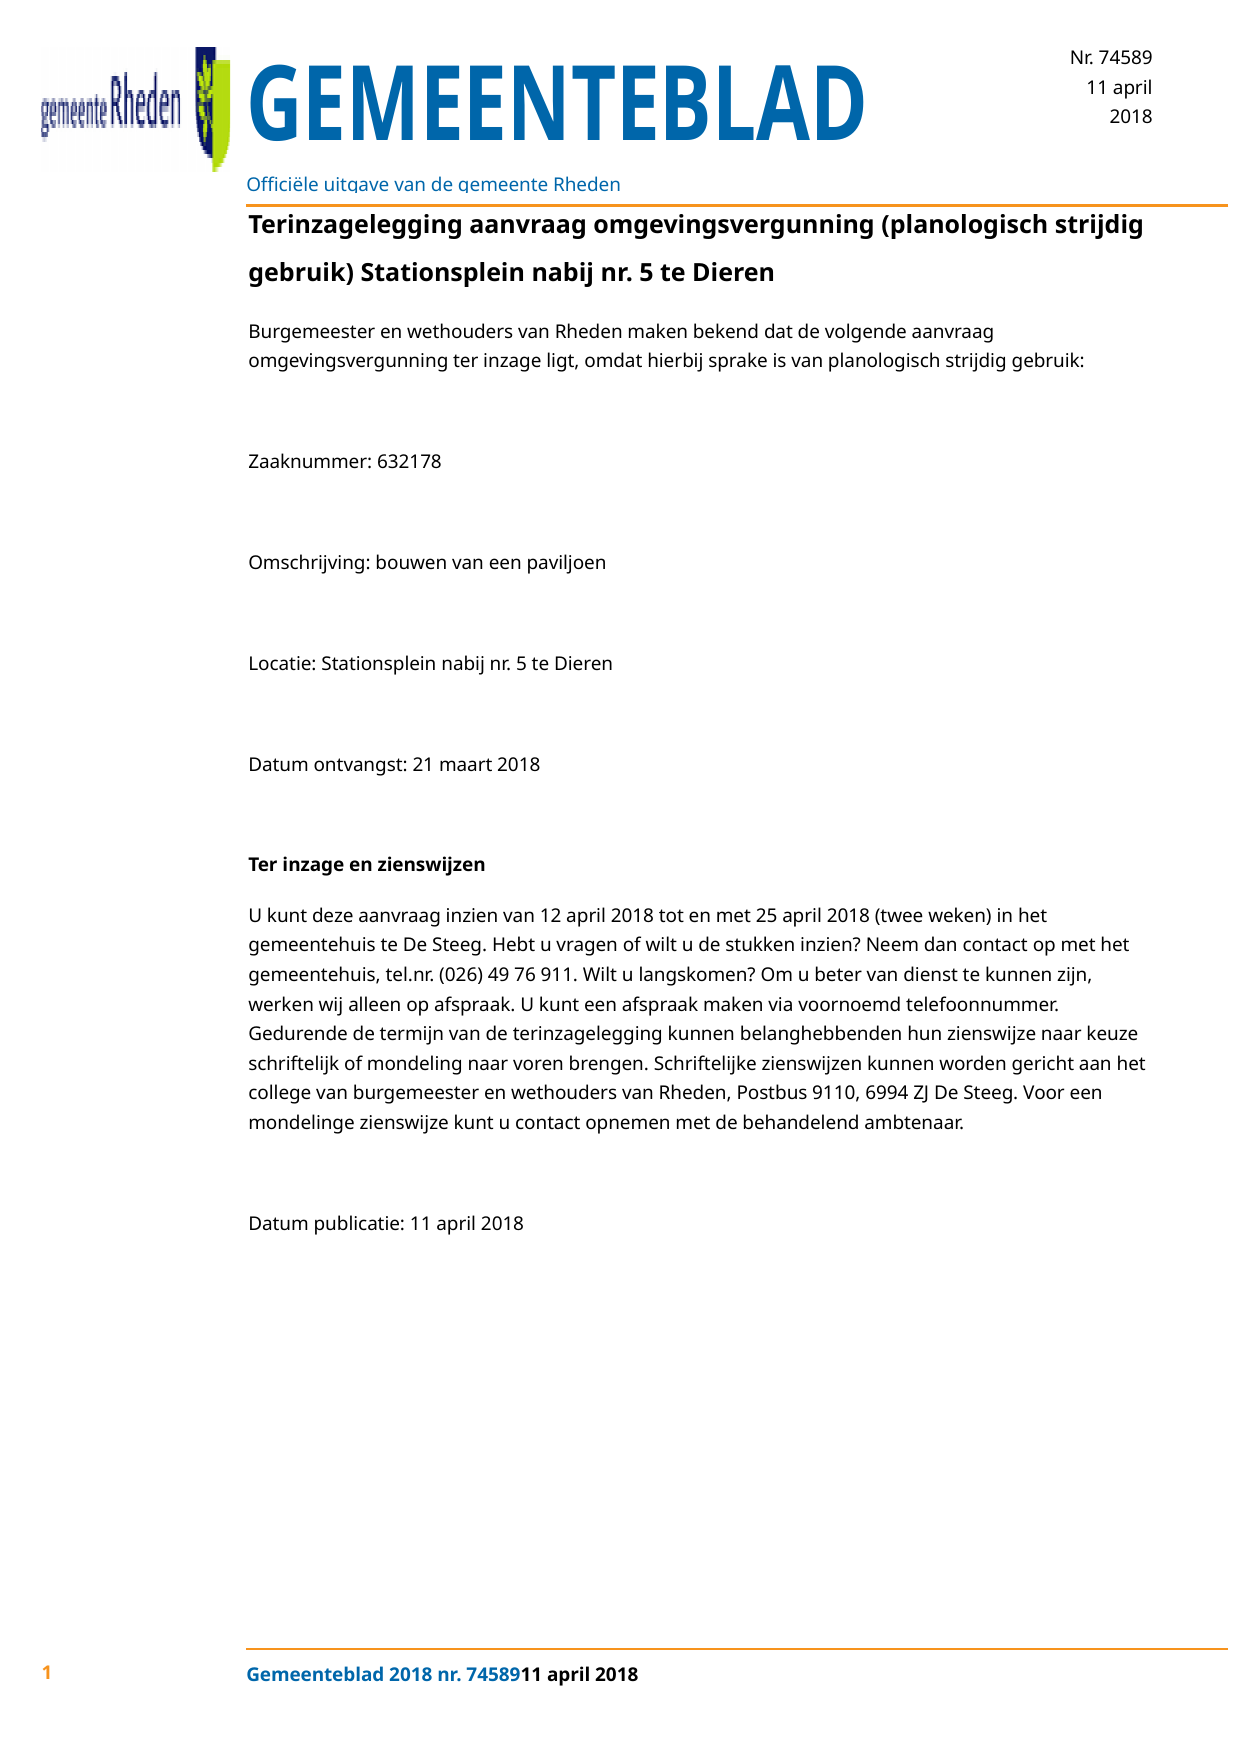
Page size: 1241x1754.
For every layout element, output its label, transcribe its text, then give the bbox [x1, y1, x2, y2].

text Datum ontvangst: 21 maart 2018 [248, 751, 1152, 777]
text Locatie: Stationsplein nabij nr. 5 te Dieren [248, 650, 1152, 676]
text Burgemeester en wethouders van Rheden maken bekend dat de volgende aanvraag omgevingsvergunning ter inzage ligt, omdat hierbij sprake is van planologisch strijdig gebruik: [248, 318, 1152, 373]
text Datum publicatie: 11 april 2018 [248, 1210, 1152, 1236]
text Omschrijving: bouwen van een paviljoen [248, 549, 1152, 575]
text Zaaknummer: 632178 [248, 448, 1152, 474]
picture [41, 47, 231, 172]
text Ter inzage en zienswijzen [248, 852, 1152, 877]
text U kunt deze aanvraag inzien van 12 april 2018 tot en met 25 april 2018 (twee weken) in het gemeentehuis te De Steeg. Hebt u vragen of wilt u de stukken inzien? Neem dan contact op met het gemeentehuis, tel.nr. (026) 49 76 911. Wilt u langskomen? Om u beter van dienst te kunnen zijn, werken wij alleen op afspraak. U kunt een afspraak maken via voornoemd telefoonnummer. Gedurende de termijn van de terinzagelegging kunnen belanghebbenden hun zienswijze naar keuze schriftelijk of mondeling naar voren brengen. Schriftelijke zienswijzen kunnen worden gericht aan het college van burgemeester en wethouders van Rheden, Postbus 9110, 6994 ZJ De Steeg. Voor een mondelinge zienswijze kunt u contact opnemen met de behandelend ambtenaar. [248, 902, 1152, 1135]
text Terinzagelegging aanvraag omgevingsvergunning (planologisch strijdig gebruik) Stationsplein nabij nr. 5 te Dieren [248, 207, 1152, 288]
